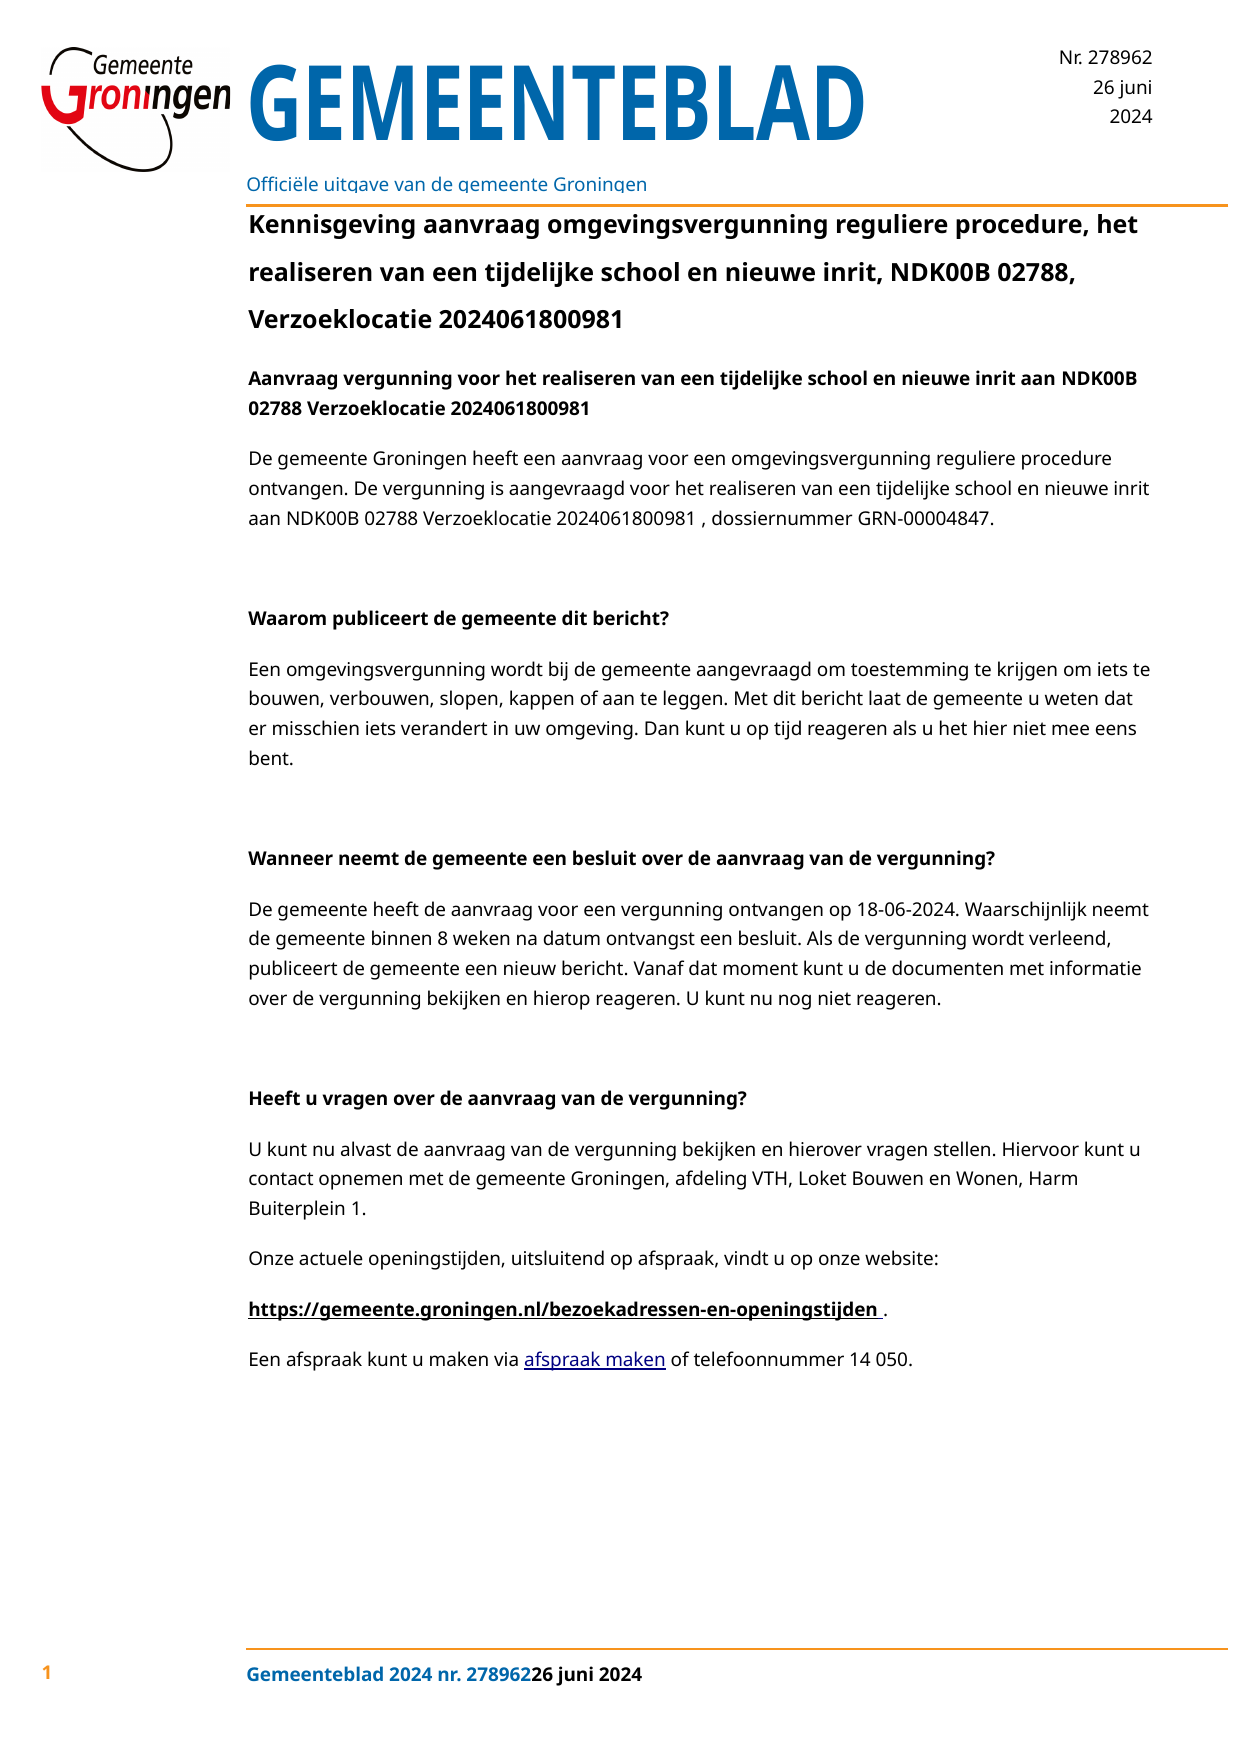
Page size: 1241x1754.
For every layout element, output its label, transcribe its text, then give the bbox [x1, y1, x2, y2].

text Heeft u vragen over de aanvraag van de vergunning? [248, 1086, 1152, 1111]
picture [41, 47, 231, 172]
text Waarom publiceert de gemeente dit bericht? [248, 606, 1152, 631]
text Onze actuele openingstijden, uitsluitend op afspraak, vindt u op onze website: [248, 1246, 1152, 1271]
text Een omgevingsvergunning wordt bij de gemeente aangevraagd om toestemming te krijgen om iets te bouwen, verbouwen, slopen, kappen of aan te leggen. Met dit bericht laat de gemeente u weten dat er misschien iets verandert in uw omgeving. Dan kunt u op tijd reageren als u het hier niet mee eens bent. [248, 656, 1152, 770]
text Wanneer neemt de gemeente een besluit over de aanvraag van de vergunning? [248, 846, 1152, 871]
text Kennisgeving aanvraag omgevingsvergunning reguliere procedure, het realiseren van een tijdelijke school en nieuwe inrit, NDK00B 02788, Verzoeklocatie 2024061800981 [248, 207, 1152, 336]
text U kunt nu alvast de aanvraag van de vergunning bekijken en hierover vragen stellen. Hiervoor kunt u contact opnemen met de gemeente Groningen, afdeling VTH, Loket Bouwen en Wonen, Harm Buiterplein 1. [248, 1136, 1152, 1221]
text Aanvraag vergunning voor het realiseren van een tijdelijke school en nieuwe inrit aan NDK00B 02788 Verzoeklocatie 2024061800981 [248, 366, 1152, 421]
text https://gemeente.groningen.nl/bezoekadressen-en-openingstijden . [248, 1296, 1152, 1322]
text De gemeente heeft de aanvraag voor een vergunning ontvangen op 18-06-2024. Waarschijnlijk neemt de gemeente binnen 8 weken na datum ontvangst een besluit. Als de vergunning wordt verleend, publiceert de gemeente een nieuw bericht. Vanaf dat moment kunt u de documenten met informatie over de vergunning bekijken en hierop reageren. U kunt nu nog niet reageren. [248, 896, 1152, 1010]
text Een afspraak kunt u maken via afspraak maken of telefoonnummer 14 050. [248, 1346, 1152, 1372]
text De gemeente Groningen heeft een aanvraag voor een omgevingsvergunning reguliere procedure ontvangen. De vergunning is aangevraagd voor het realiseren van een tijdelijke school en nieuwe inrit aan NDK00B 02788 Verzoeklocatie 2024061800981 , dossiernummer GRN-00004847. [248, 446, 1152, 530]
